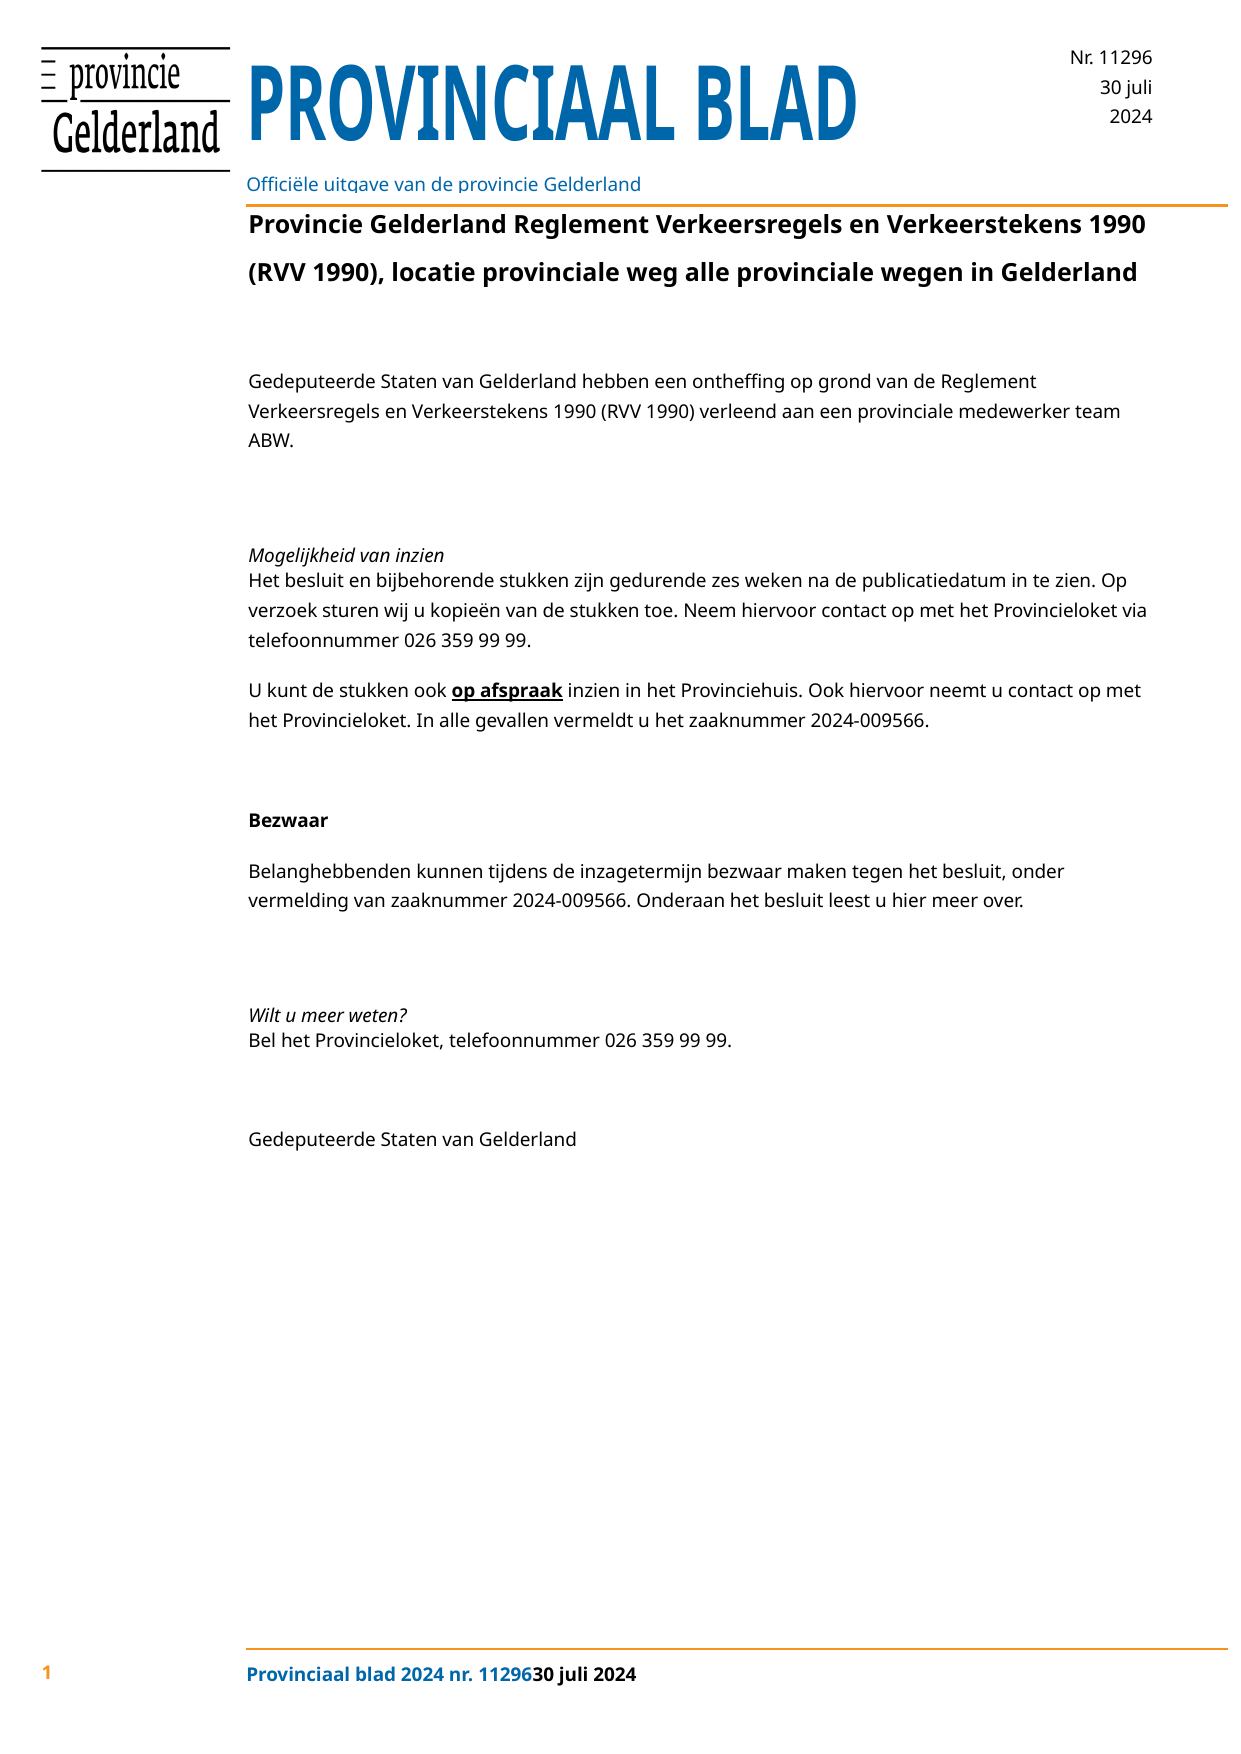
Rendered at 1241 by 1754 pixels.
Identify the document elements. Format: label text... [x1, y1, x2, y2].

text Het besluit en bijbehorende stukken zijn gedurende zes weken na de publicatiedatum in te zien. Op verzoek sturen wij u kopieën van de stukken toe. Neem hiervoor contact op met het Provincieloket via telefoonnummer 026 359 99 99. [248, 568, 1152, 652]
text Belanghebbenden kunnen tijdens de inzagetermijn bezwaar maken tegen het besluit, onder vermelding van zaaknummer 2024-009566. Onderaan het besluit leest u hier meer over. [248, 858, 1152, 913]
text Gedeputeerde Staten van Gelderland hebben een ontheffing op grond van de Reglement Verkeersregels en Verkeerstekens 1990 (RVV 1990) verleend aan een provinciale medewerker team ABW. [248, 368, 1152, 453]
text Provincie Gelderland Reglement Verkeersregels en Verkeerstekens 1990 (RVV 1990), locatie provinciale weg alle provinciale wegen in Gelderland [248, 207, 1152, 288]
text Mogelijkheid van inzien [248, 542, 1152, 568]
text Wilt u meer weten? [248, 1002, 1152, 1028]
text Bel het Provincieloket, telefoonnummer 026 359 99 99. [248, 1028, 1152, 1053]
text Bezwaar [248, 808, 1152, 833]
text Gedeputeerde Staten van Gelderland [248, 1126, 1152, 1152]
text U kunt de stukken ook op afspraak inzien in het Provinciehuis. Ook hiervoor neemt u contact op met het Provincieloket. In alle gevallen vermeldt u het zaaknummer 2024-009566. [248, 677, 1152, 732]
picture [41, 47, 231, 172]
